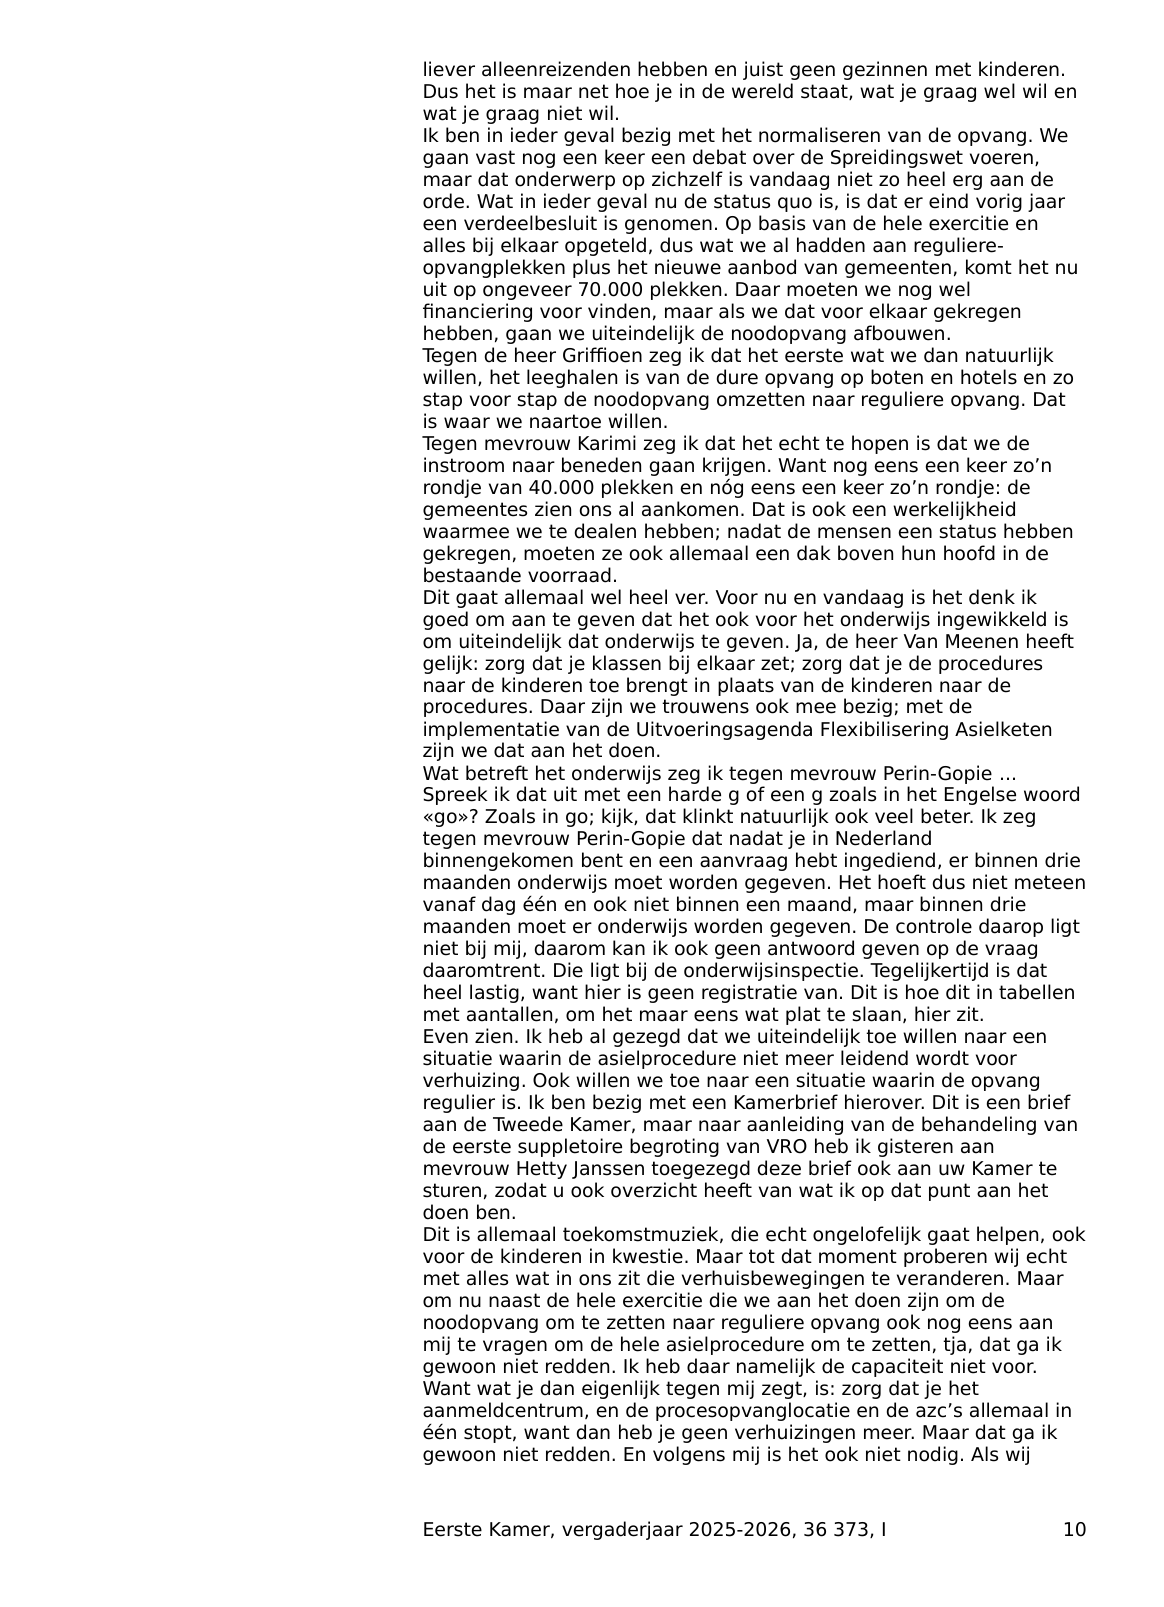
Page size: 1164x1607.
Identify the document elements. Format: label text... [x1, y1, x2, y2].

text Even zien. Ik heb al gezegd dat we uiteindelijk toe willen naar een situatie waarin de asielprocedure niet meer leidend wordt voor verhuizing. Ook willen we toe naar een situatie waarin de opvang regulier is. Ik ben bezig met een Kamerbrief hierover. Dit is een brief aan de Tweede Kamer, maar naar aanleiding van de behandeling van de eerste suppletoire begroting van VRO heb ik gisteren aan mevrouw Hetty Janssen toegezegd deze brief ook aan uw Kamer te sturen, zodat u ook overzicht heeft van wat ik op dat punt aan het doen ben. [422, 1026, 1087, 1224]
text Wat betreft het onderwijs zeg ik tegen mevrouw Perin-Gopie ... Spreek ik dat uit met een harde g of een g zoals in het Engelse woord «go»? Zoals in go; kijk, dat klinkt natuurlijk ook veel beter. Ik zeg tegen mevrouw Perin-Gopie dat nadat je in Nederland binnengekomen bent en een aanvraag hebt ingediend, er binnen drie maanden onderwijs moet worden gegeven. Het hoeft dus niet meteen vanaf dag één en ook niet binnen een maand, maar binnen drie maanden moet er onderwijs worden gegeven. De controle daarop ligt niet bij mij, daarom kan ik ook geen antwoord geven op de vraag daaromtrent. Die ligt bij de onderwijsinspectie. Tegelijkertijd is dat heel lastig, want hier is geen registratie van. Dit is hoe dit in tabellen met aantallen, om het maar eens wat plat te slaan, hier zit. [422, 762, 1087, 1026]
text Dit gaat allemaal wel heel ver. Voor nu en vandaag is het denk ik goed om aan te geven dat het ook voor het onderwijs ingewikkeld is om uiteindelijk dat onderwijs te geven. Ja, de heer Van Meenen heeft gelijk: zorg dat je klassen bij elkaar zet; zorg dat je de procedures naar de kinderen toe brengt in plaats van de kinderen naar de procedures. Daar zijn we trouwens ook mee bezig; met de implementatie van de Uitvoeringsagenda Flexibilisering Asielketen zijn we dat aan het doen. [422, 587, 1087, 762]
text Tegen mevrouw Karimi zeg ik dat het echt te hopen is dat we de instroom naar beneden gaan krijgen. Want nog eens een keer zo’n rondje van 40.000 plekken en nóg eens een keer zo’n rondje: de gemeentes zien ons al aankomen. Dat is ook een werkelijkheid waarmee we te dealen hebben; nadat de mensen een status hebben gekregen, moeten ze ook allemaal een dak boven hun hoofd in de bestaande voorraad. [422, 433, 1087, 587]
text Ik ben in ieder geval bezig met het normaliseren van de opvang. We gaan vast nog een keer een debat over de Spreidingswet voeren, maar dat onderwerp op zichzelf is vandaag niet zo heel erg aan de orde. Wat in ieder geval nu de status quo is, is dat er eind vorig jaar een verdeelbesluit is genomen. Op basis van de hele exercitie en alles bij elkaar opgeteld, dus wat we al hadden aan reguliere-opvangplekken plus het nieuwe aanbod van gemeenten, komt het nu uit op ongeveer 70.000 plekken. Daar moeten we nog wel financiering voor vinden, maar als we dat voor elkaar gekregen hebben, gaan we uiteindelijk de noodopvang afbouwen. [422, 125, 1087, 345]
text liever alleenreizenden hebben en juist geen gezinnen met kinderen. Dus het is maar net hoe je in de wereld staat, wat je graag wel wil en wat je graag niet wil. [422, 59, 1087, 125]
text Tegen de heer Griffioen zeg ik dat het eerste wat we dan natuurlijk willen, het leeghalen is van de dure opvang op boten en hotels en zo stap voor stap de noodopvang omzetten naar reguliere opvang. Dat is waar we naartoe willen. [422, 345, 1087, 433]
text Dit is allemaal toekomstmuziek, die echt ongelofelijk gaat helpen, ook voor de kinderen in kwestie. Maar tot dat moment proberen wij echt met alles wat in ons zit die verhuisbewegingen te veranderen. Maar om nu naast de hele exercitie die we aan het doen zijn om de noodopvang om te zetten naar reguliere opvang ook nog eens aan mij te vragen om de hele asielprocedure om te zetten, tja, dat ga ik gewoon niet redden. Ik heb daar namelijk de capaciteit niet voor. Want wat je dan eigenlijk tegen mij zegt, is: zorg dat je het aanmeldcentrum, en de procesopvanglocatie en de azc’s allemaal in één stopt, want dan heb je geen verhuizingen meer. Maar dat ga ik gewoon niet redden. En volgens mij is het ook niet nodig. Als wij [422, 1224, 1087, 1466]
